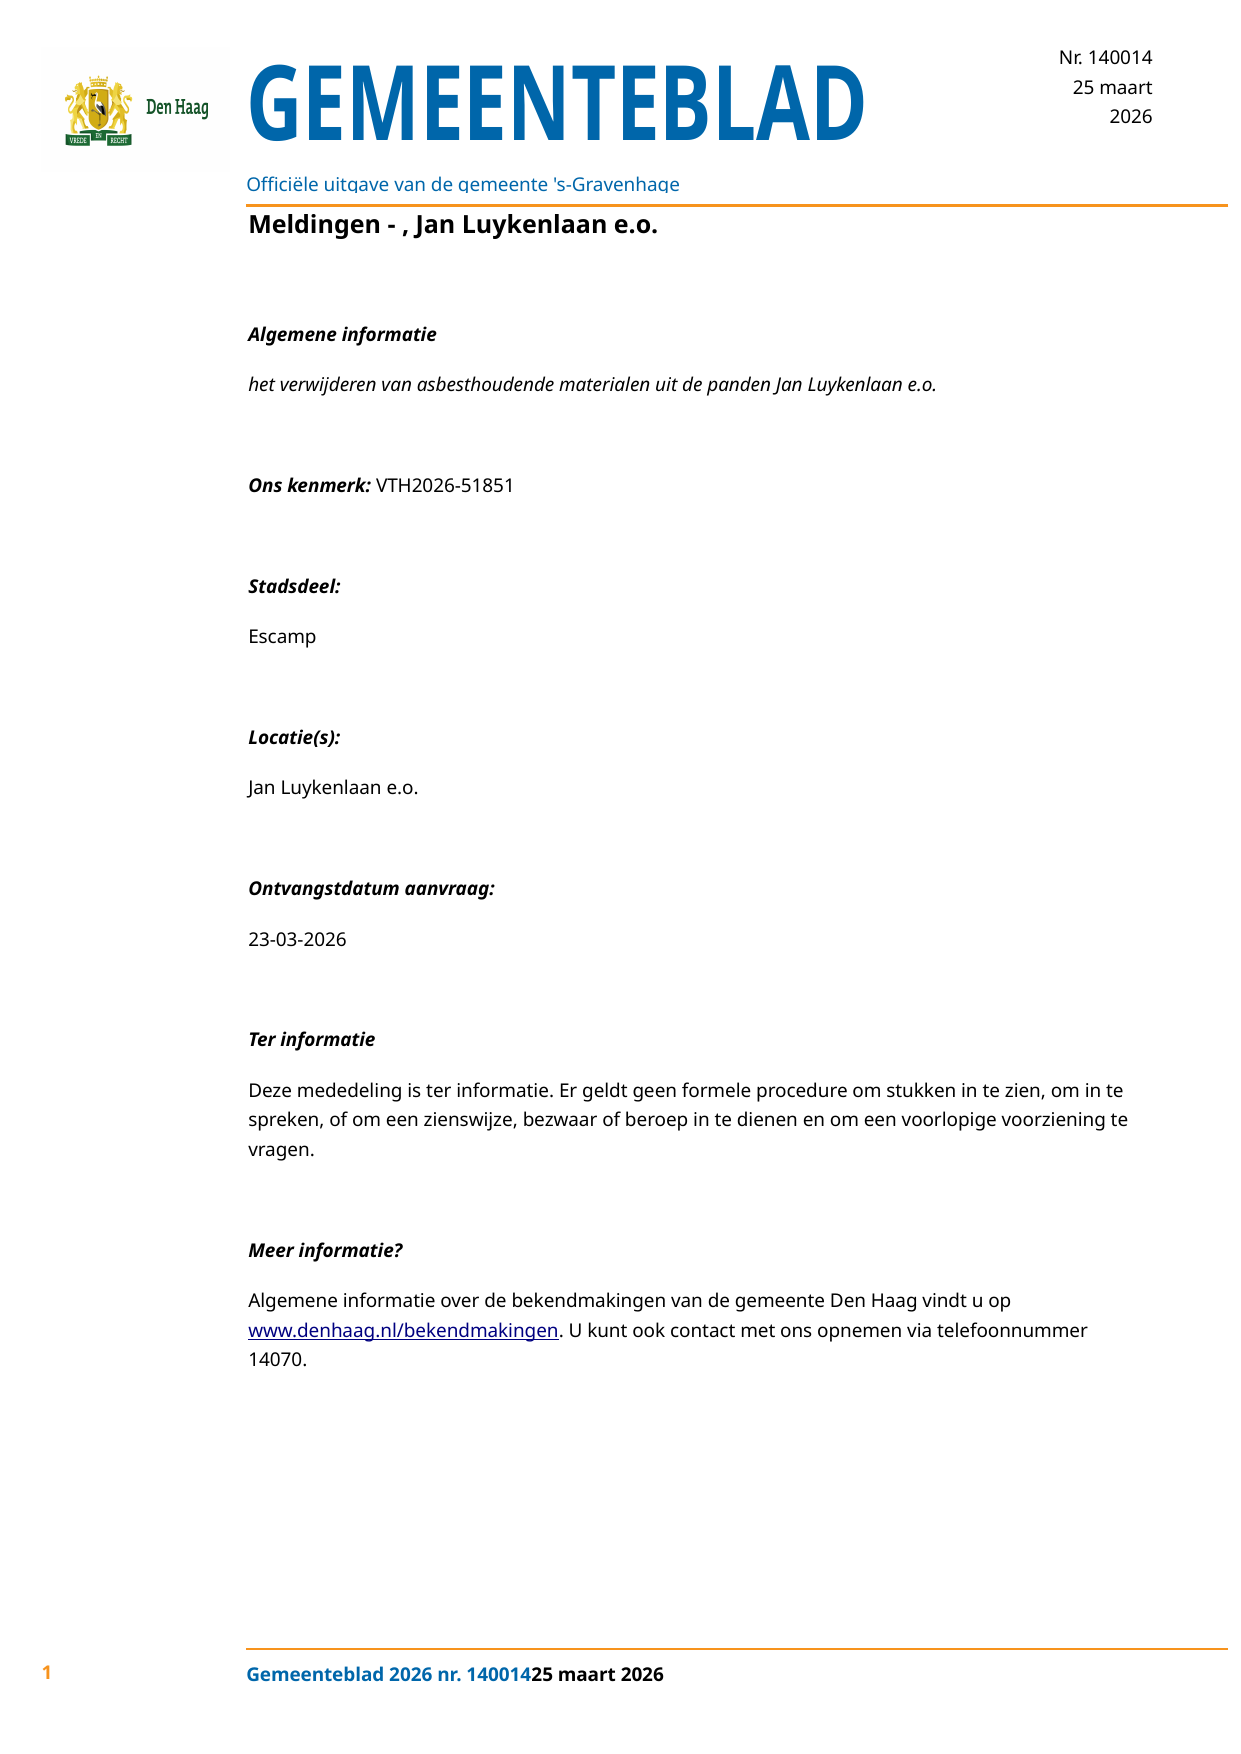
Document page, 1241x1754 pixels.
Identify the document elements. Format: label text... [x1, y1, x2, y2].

text Deze mededeling is ter informatie. Er geldt geen formele procedure om stukken in te zien, om in te spreken, of om een zienswijze, bezwaar of beroep in te dienen en om een voorlopige voorziening te vragen. [248, 1077, 1152, 1162]
text Locatie(s): [248, 724, 1152, 750]
text Algemene informatie over de bekendmakingen van de gemeente Den Haag vindt u op www.denhaag.nl/bekendmakingen. U kunt ook contact met ons opnemen via telefoonnummer 14070. [248, 1287, 1152, 1372]
text Jan Luykenlaan e.o. [248, 774, 1152, 800]
text Ons kenmerk: VTH2026-51851 [248, 472, 1152, 498]
text Stadsdeel: [248, 573, 1152, 598]
text Ontvangstdatum aanvraag: [248, 875, 1152, 901]
picture [41, 47, 231, 172]
text Escamp [248, 623, 1152, 649]
text Algemene informatie [248, 321, 1152, 346]
text 23-03-2026 [248, 926, 1152, 951]
text Meldingen - , Jan Luykenlaan e.o. [248, 207, 1152, 241]
text Meer informatie? [248, 1237, 1152, 1263]
text Ter informatie [248, 1027, 1152, 1052]
text het verwijderen van asbesthoudende materialen uit de panden Jan Luykenlaan e.o. [248, 371, 1152, 397]
